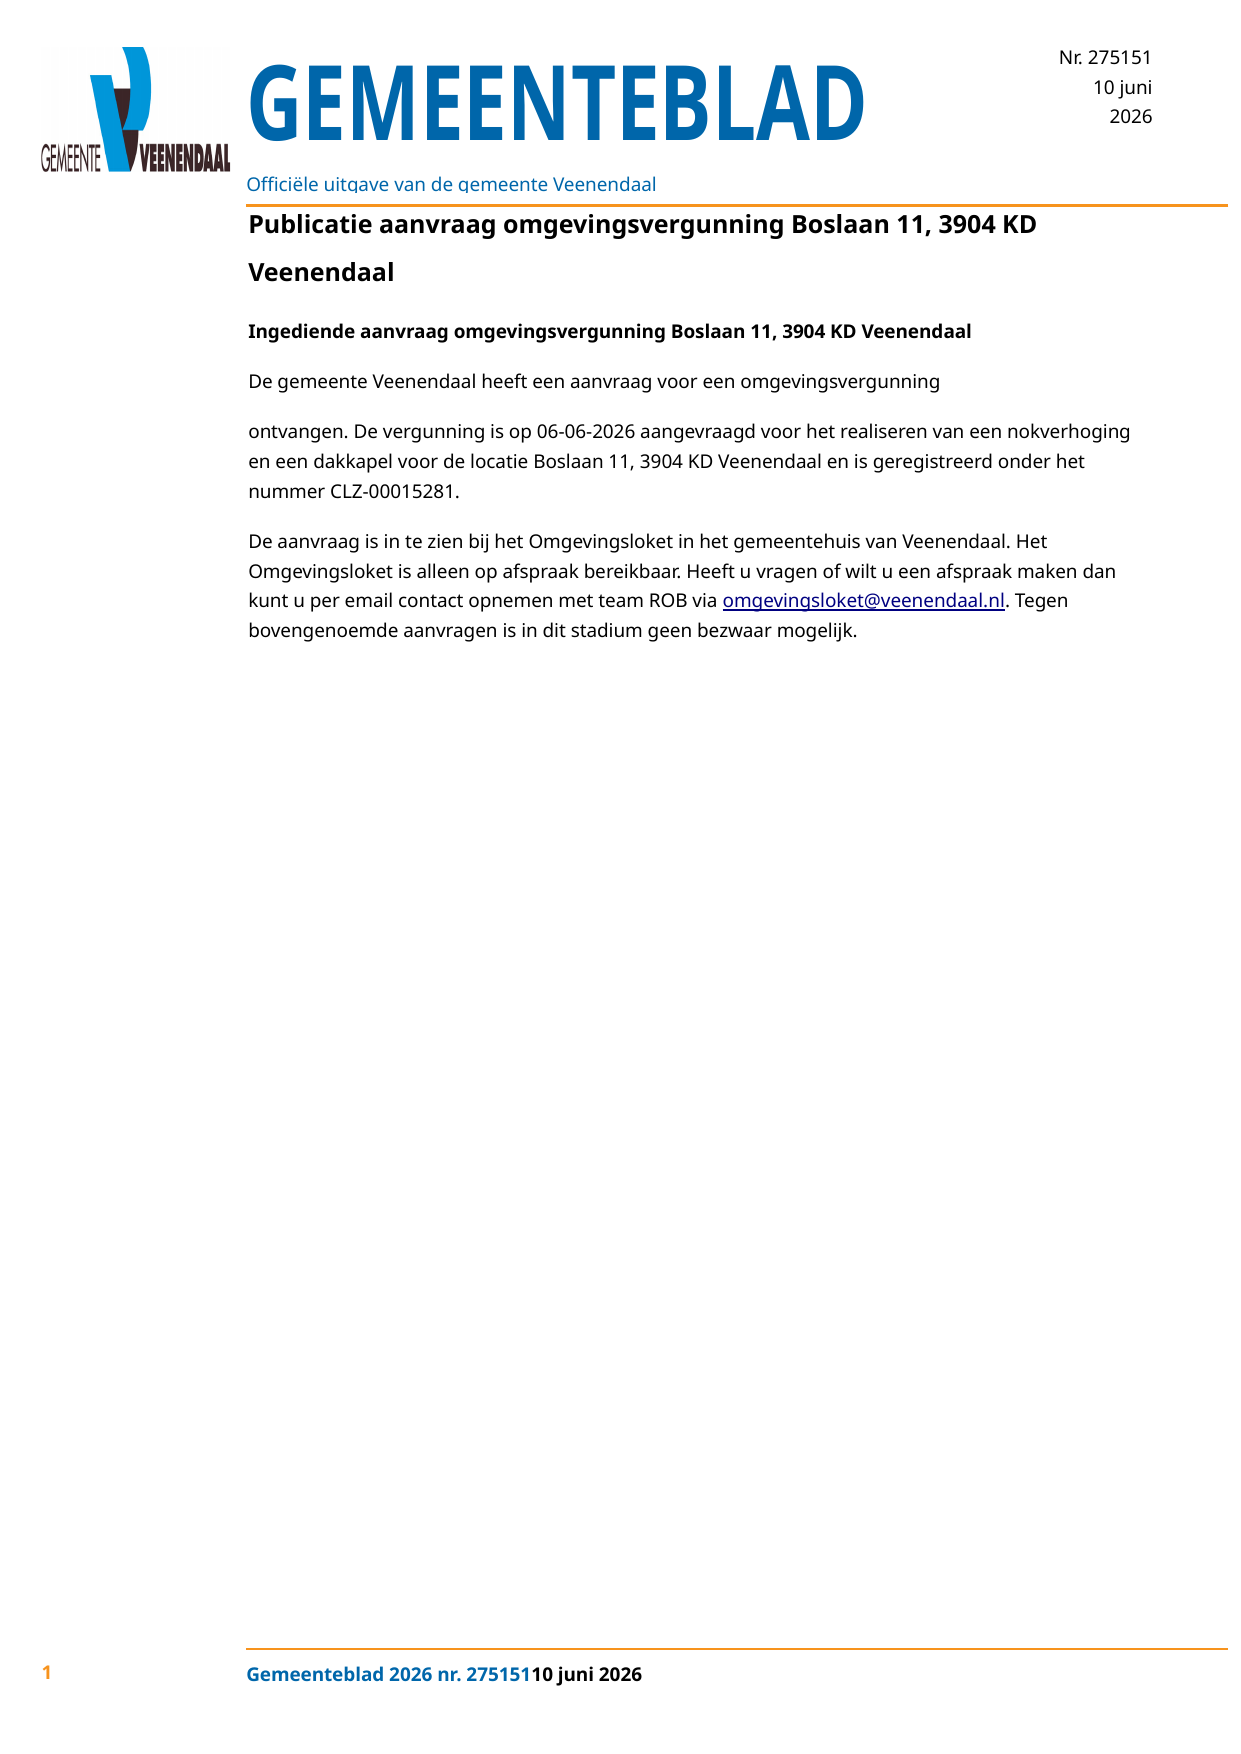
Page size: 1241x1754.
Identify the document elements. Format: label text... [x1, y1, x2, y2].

text De gemeente Veenendaal heeft een aanvraag voor een omgevingsvergunning [248, 368, 1152, 394]
picture [41, 47, 130, 172]
text Ingediende aanvraag omgevingsvergunning Boslaan 11, 3904 KD Veenendaal [248, 318, 1152, 344]
text Publicatie aanvraag omgevingsvergunning Boslaan 11, 3904 KD Veenendaal [248, 207, 1152, 288]
picture [123, 47, 231, 172]
text ontvangen. De vergunning is op 06-06-2026 aangevraagd voor het realiseren van een nokverhoging en een dakkapel voor de locatie Boslaan 11, 3904 KD Veenendaal en is geregistreerd onder het nummer CLZ-00015281. [248, 419, 1152, 504]
text De aanvraag is in te zien bij het Omgevingsloket in het gemeentehuis van Veenendaal. Het Omgevingsloket is alleen op afspraak bereikbaar. Heeft u vragen of wilt u een afspraak maken dan kunt u per email contact opnemen met team ROB via omgevingsloket@veenendaal.nl. Tegen bovengenoemde aanvragen is in dit stadium geen bezwaar mogelijk. [248, 528, 1152, 643]
